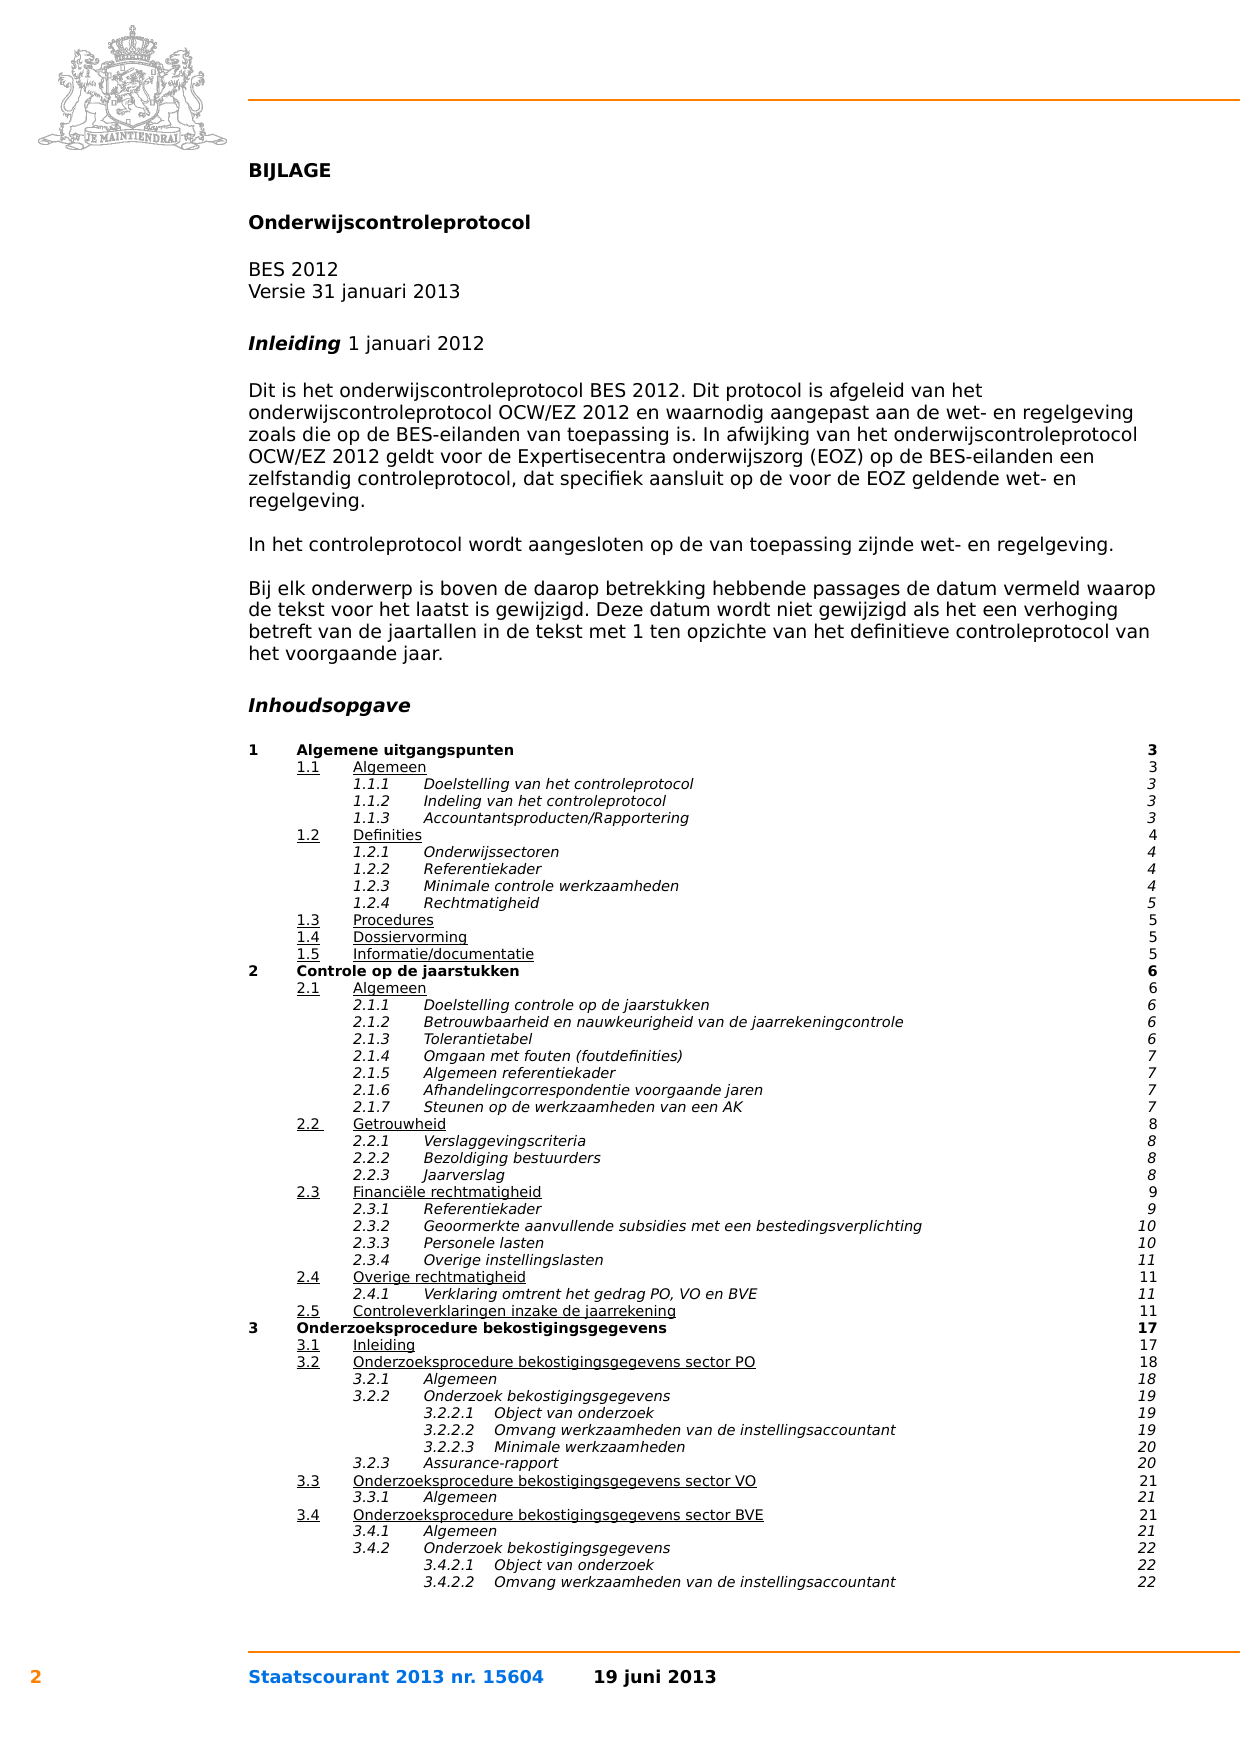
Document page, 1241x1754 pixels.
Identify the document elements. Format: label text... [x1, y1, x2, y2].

table_cell [248, 1455, 290, 1472]
table_cell 8 [1093, 1116, 1163, 1133]
table_cell [290, 1065, 347, 1082]
table_cell [290, 1421, 347, 1438]
table_cell [248, 827, 290, 844]
table_cell [290, 810, 347, 827]
table_cell 4 [1093, 827, 1163, 844]
subtitle Inleiding 1 januari 2012 [248, 333, 1163, 355]
table_cell 4 [1093, 861, 1163, 878]
text BES 2012 [248, 259, 1163, 281]
table_cell 17 [1093, 1320, 1163, 1337]
table_cell [248, 1557, 290, 1574]
table_cell [347, 1574, 418, 1591]
table_cell Onderzoeksprocedure bekostigingsgegevens [290, 1320, 1093, 1337]
table_cell 18 [1093, 1354, 1163, 1371]
table_cell 1.1.2 [347, 793, 418, 810]
subtitle BIJLAGE [248, 160, 1163, 182]
table_cell 3.3.1 [347, 1489, 418, 1506]
table_header 3 [1093, 742, 1163, 759]
table_cell [248, 844, 290, 861]
table_cell Algemeen referentiekader [418, 1065, 1093, 1082]
table_cell [248, 1574, 290, 1591]
table_cell Omvang werkzaamheden van de instellingsaccountant [488, 1574, 1093, 1591]
table_cell [248, 1167, 290, 1184]
table_cell 7 [1093, 1099, 1163, 1116]
table_cell [290, 1439, 347, 1455]
table_cell 7 [1093, 1048, 1163, 1065]
table_cell [248, 1150, 290, 1167]
table_cell 3.1 [290, 1337, 347, 1353]
table_cell [290, 1557, 347, 1574]
table_cell [248, 1388, 290, 1404]
table_cell 3.4.2.2 [418, 1574, 488, 1591]
text Versie 31 januari 2013 [248, 281, 1163, 303]
subtitle Onderwijscontroleprotocol [248, 212, 1163, 234]
table_cell Geoormerkte aanvullende subsidies met een bestedingsverplichting [418, 1218, 1093, 1235]
table_cell 9 [1093, 1184, 1163, 1201]
text Bij elk onderwerp is boven de daarop betrekking hebbende passages de datum vermeld waarop de tekst voor het laatst is gewijzigd. Deze datum wordt niet gewijzigd als het een verhoging betreft van de jaartallen in de tekst met 1 ten opzichte van het definitieve controleprotocol van het voorgaande jaar. [248, 577, 1163, 665]
table_cell 1.2.2 [347, 861, 418, 878]
table_cell [290, 1150, 347, 1167]
table_cell Onderzoeksprocedure bekostigingsgegevens sector VO [347, 1473, 1093, 1489]
table_cell 2.1.7 [347, 1099, 418, 1116]
table_cell [248, 1048, 290, 1065]
table_cell 1.2.4 [347, 895, 418, 912]
table_cell [347, 1439, 418, 1455]
table_cell 1.1 [290, 759, 347, 776]
table_cell [248, 810, 290, 827]
table_cell 2 [248, 963, 290, 980]
table_cell [248, 1269, 290, 1286]
table_cell [248, 1014, 290, 1031]
table_cell [248, 878, 290, 895]
table_cell Algemeen [418, 1489, 1093, 1506]
text Dit is het onderwijscontroleprotocol BES 2012. Dit protocol is afgeleid van het onderwijscontroleprotocol OCW/EZ 2012 en waarnodig aangepast aan de wet- en regelgeving zoals die op de BES-eilanden van toepassing is. In afwijking van het onderwijscontroleprotocol OCW/EZ 2012 geldt voor de Expertisecentra onderwijszorg (EOZ) op de BES-eilanden een zelfstandig controleprotocol, dat specifiek aansluit op de voor de EOZ geldende wet- en regelgeving. [248, 380, 1163, 512]
table_cell 8 [1093, 1167, 1163, 1184]
table_cell Accountantsproducten/Rapportering [418, 810, 1093, 827]
table_cell 7 [1093, 1082, 1163, 1099]
table_cell Verslaggevingscriteria [418, 1133, 1093, 1150]
table_cell Personele lasten [418, 1235, 1093, 1252]
table_cell [290, 1371, 347, 1387]
table_cell 6 [1093, 963, 1163, 980]
table_cell [248, 912, 290, 929]
table_cell [290, 1455, 347, 1472]
table_cell 1.3 [290, 912, 347, 929]
table_cell [248, 929, 290, 946]
table_cell [248, 759, 290, 776]
table_cell Tolerantietabel [418, 1031, 1093, 1048]
table_cell [347, 1405, 418, 1421]
table_cell Inleiding [347, 1337, 1093, 1353]
table_cell [248, 1286, 290, 1303]
table_cell 22 [1093, 1540, 1163, 1557]
table_cell 6 [1093, 1031, 1163, 1048]
text In het controleprotocol wordt aangesloten op de van toepassing zijnde wet- en regelgeving. [248, 533, 1163, 556]
table_cell 6 [1093, 980, 1163, 997]
table_cell 5 [1093, 912, 1163, 929]
table_header 1 [248, 742, 290, 759]
table_cell 3 [1093, 776, 1163, 793]
table_cell [248, 946, 290, 963]
table_cell Omvang werkzaamheden van de instellingsaccountant [488, 1421, 1093, 1438]
table_cell [290, 776, 347, 793]
table_cell 8 [1093, 1133, 1163, 1150]
table_cell Algemeen [347, 980, 1093, 997]
table_cell [290, 895, 347, 912]
table_cell 8 [1093, 1150, 1163, 1167]
table_cell [290, 1201, 347, 1218]
table_cell Onderzoek bekostigingsgegevens [418, 1388, 1093, 1404]
table_cell [248, 1506, 290, 1523]
table_cell [290, 1286, 347, 1303]
table_cell 2.4 [290, 1269, 347, 1286]
table_cell 22 [1093, 1557, 1163, 1574]
table_cell Object van onderzoek [488, 1405, 1093, 1421]
table_cell Informatie/documentatie [347, 946, 1093, 963]
table_cell [248, 1405, 290, 1421]
table_cell Indeling van het controleprotocol [418, 793, 1093, 810]
table_cell 4 [1093, 844, 1163, 861]
table_cell 2.1.6 [347, 1082, 418, 1099]
table_cell [290, 1574, 347, 1591]
table_cell [248, 1252, 290, 1269]
table_cell 17 [1093, 1337, 1163, 1353]
table_cell 1.1.3 [347, 810, 418, 827]
table_cell [248, 1031, 290, 1048]
table_cell [248, 1489, 290, 1506]
table_cell 20 [1093, 1439, 1163, 1455]
table_cell Definities [347, 827, 1093, 844]
table_cell 6 [1093, 1014, 1163, 1031]
table_cell 3.4 [290, 1506, 347, 1523]
table_cell [290, 861, 347, 878]
table_cell Bezoldiging bestuurders [418, 1150, 1093, 1167]
table_cell Doelstelling van het controleprotocol [418, 776, 1093, 793]
table_cell Minimale werkzaamheden [488, 1439, 1093, 1455]
table_cell 2.3.4 [347, 1252, 418, 1269]
table_cell [248, 1082, 290, 1099]
table_cell 22 [1093, 1574, 1163, 1591]
table_cell [347, 1421, 418, 1438]
table_cell Object van onderzoek [488, 1557, 1093, 1574]
table_cell 3.2.1 [347, 1371, 418, 1387]
table_cell 9 [1093, 1201, 1163, 1218]
table_cell 11 [1093, 1286, 1163, 1303]
table_cell 3 [1093, 759, 1163, 776]
table_cell 10 [1093, 1235, 1163, 1252]
table_cell 4 [1093, 878, 1163, 895]
table_header Algemene uitgangspunten [290, 742, 1093, 759]
table_cell Referentiekader [418, 1201, 1093, 1218]
table_cell Onderwijssectoren [418, 844, 1093, 861]
table_cell [290, 1133, 347, 1150]
table_cell 2.1.3 [347, 1031, 418, 1048]
table_cell 6 [1093, 997, 1163, 1014]
table_cell 3 [1093, 810, 1163, 827]
table_cell [248, 1421, 290, 1438]
table_cell Algemeen [418, 1371, 1093, 1387]
table_cell Procedures [347, 912, 1093, 929]
table_cell 3.2.2 [347, 1388, 418, 1404]
table_cell 2.3 [290, 1184, 347, 1201]
table_cell 3.2.2.2 [418, 1421, 488, 1438]
table_cell [290, 1048, 347, 1065]
table_cell [290, 997, 347, 1014]
table_cell 1.4 [290, 929, 347, 946]
table_cell Minimale controle werkzaamheden [418, 878, 1093, 895]
table_cell 18 [1093, 1371, 1163, 1387]
table_cell 3.3 [290, 1473, 347, 1489]
table_cell Onderzoeksprocedure bekostigingsgegevens sector PO [347, 1354, 1093, 1371]
table_cell 5 [1093, 946, 1163, 963]
table_cell [248, 1473, 290, 1489]
table_cell 2.1.1 [347, 997, 418, 1014]
table_cell Referentiekader [418, 861, 1093, 878]
table_cell Algemeen [418, 1523, 1093, 1540]
table_cell [290, 1405, 347, 1421]
table_cell [248, 1065, 290, 1082]
table_cell 2.5 [290, 1303, 347, 1319]
table_cell Overige rechtmatigheid [347, 1269, 1093, 1286]
table_cell [248, 1133, 290, 1150]
table_cell [248, 776, 290, 793]
table_cell [248, 1184, 290, 1201]
table_cell 5 [1093, 895, 1163, 912]
table_cell Controleverklaringen inzake de jaarrekening [347, 1303, 1093, 1319]
table_cell [290, 1099, 347, 1116]
table_cell Onderzoeksprocedure bekostigingsgegevens sector BVE [347, 1506, 1093, 1523]
table_cell [248, 997, 290, 1014]
table_cell 21 [1093, 1489, 1163, 1506]
table_cell 3.4.2 [347, 1540, 418, 1557]
table_cell Onderzoek bekostigingsgegevens [418, 1540, 1093, 1557]
table_cell [248, 1218, 290, 1235]
table_cell 2.2 [290, 1116, 347, 1133]
table_cell Omgaan met fouten (foutdefinities) [418, 1048, 1093, 1065]
table_cell [248, 861, 290, 878]
table_cell [248, 793, 290, 810]
table_cell [248, 1235, 290, 1252]
table_cell [290, 793, 347, 810]
table_cell 2.4.1 [347, 1286, 418, 1303]
table_cell Controle op de jaarstukken [290, 963, 1093, 980]
table_cell [248, 1303, 290, 1319]
table_cell Jaarverslag [418, 1167, 1093, 1184]
table_cell 19 [1093, 1405, 1163, 1421]
table_cell 1.5 [290, 946, 347, 963]
table_cell 3.4.2.1 [418, 1557, 488, 1574]
picture [38, 25, 227, 150]
table_cell Overige instellingslasten [418, 1252, 1093, 1269]
table_cell [290, 1218, 347, 1235]
table_cell [290, 1252, 347, 1269]
table_cell [248, 1540, 290, 1557]
table_cell 1.1.1 [347, 776, 418, 793]
table_cell 3.2.2.3 [418, 1439, 488, 1455]
table_cell 2.2.1 [347, 1133, 418, 1150]
table_cell Steunen op de werkzaamheden van een AK [418, 1099, 1093, 1116]
table_cell [290, 1031, 347, 1048]
table_cell [248, 895, 290, 912]
table_cell 3.4.1 [347, 1523, 418, 1540]
table_cell [248, 1371, 290, 1387]
table_cell Doelstelling controle op de jaarstukken [418, 997, 1093, 1014]
table_cell [290, 1489, 347, 1506]
table_cell [248, 1439, 290, 1455]
subtitle Inhoudsopgave [248, 695, 1163, 717]
table_cell 3.2 [290, 1354, 347, 1371]
table_cell 2.1.4 [347, 1048, 418, 1065]
table_cell [290, 1235, 347, 1252]
table_cell [290, 1167, 347, 1184]
table_cell Verklaring omtrent het gedrag PO, VO en BVE [418, 1286, 1093, 1303]
table_cell [347, 1557, 418, 1574]
table_cell Dossiervorming [347, 929, 1093, 946]
table_cell 10 [1093, 1218, 1163, 1235]
table_cell [290, 1082, 347, 1099]
table_cell 2.1 [290, 980, 347, 997]
table_cell Algemeen [347, 759, 1093, 776]
table_cell 21 [1093, 1506, 1163, 1523]
table_cell 2.2.3 [347, 1167, 418, 1184]
table_cell 19 [1093, 1388, 1163, 1404]
table_cell 2.3.3 [347, 1235, 418, 1252]
table_cell 19 [1093, 1421, 1163, 1438]
table_cell 5 [1093, 929, 1163, 946]
table_cell [290, 844, 347, 861]
table_cell [248, 980, 290, 997]
table_cell 11 [1093, 1303, 1163, 1319]
table_cell 2.3.2 [347, 1218, 418, 1235]
table_cell Betrouwbaarheid en nauwkeurigheid van de jaarrekeningcontrole [418, 1014, 1093, 1031]
table_cell 2.1.5 [347, 1065, 418, 1082]
table_cell 3.2.2.1 [418, 1405, 488, 1421]
table_cell [290, 878, 347, 895]
table_cell 2.3.1 [347, 1201, 418, 1218]
table_cell 21 [1093, 1473, 1163, 1489]
table_cell Getrouwheid [347, 1116, 1093, 1133]
table_cell 1.2.3 [347, 878, 418, 895]
table_cell [248, 1337, 290, 1353]
table_cell 20 [1093, 1455, 1163, 1472]
table_cell [290, 1540, 347, 1557]
table_cell 3 [1093, 793, 1163, 810]
table_cell [248, 1354, 290, 1371]
table_cell 2.2.2 [347, 1150, 418, 1167]
table_cell 3 [248, 1320, 290, 1337]
table_cell 1.2 [290, 827, 347, 844]
table_cell Afhandelingcorrespondentie voorgaande jaren [418, 1082, 1093, 1099]
table_cell [248, 1201, 290, 1218]
table_cell Rechtmatigheid [418, 895, 1093, 912]
table_cell 11 [1093, 1269, 1163, 1286]
table_cell [248, 1523, 290, 1540]
table_cell 1.2.1 [347, 844, 418, 861]
table_cell [248, 1116, 290, 1133]
table_cell Assurance-rapport [418, 1455, 1093, 1472]
table_cell 21 [1093, 1523, 1163, 1540]
table_cell 2.1.2 [347, 1014, 418, 1031]
table_cell Financiële rechtmatigheid [347, 1184, 1093, 1201]
table_cell 11 [1093, 1252, 1163, 1269]
table_cell [290, 1014, 347, 1031]
table_cell [248, 1099, 290, 1116]
table_cell 3.2.3 [347, 1455, 418, 1472]
table_cell [290, 1523, 347, 1540]
table_cell 7 [1093, 1065, 1163, 1082]
table_cell [290, 1388, 347, 1404]
